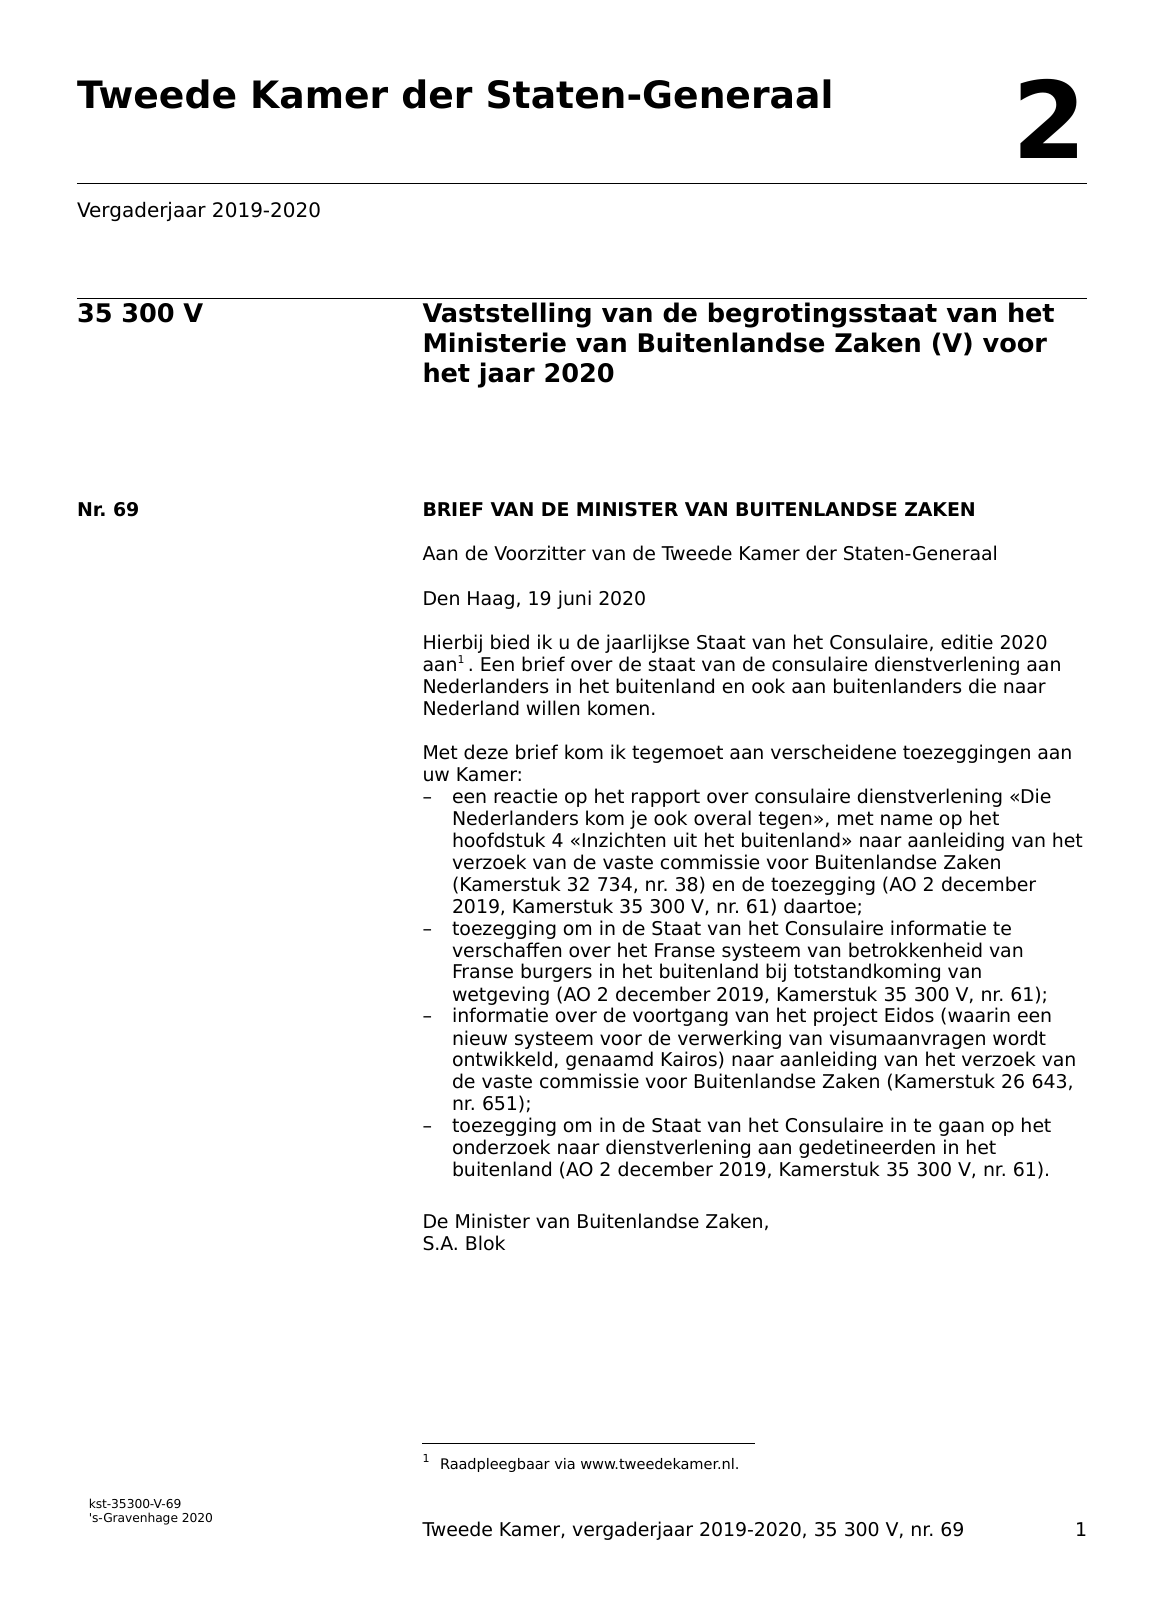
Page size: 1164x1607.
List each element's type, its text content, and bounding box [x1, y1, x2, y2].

subtitle 35 300 V Vaststelling van de begrotingsstaat van het Ministerie van Buitenlandse Zaken (V) voor het jaar 2020 [77, 299, 1087, 388]
text Aan de Voorzitter van de Tweede Kamer der Staten-Generaal [422, 543, 1087, 565]
subtitle Nr. 69 BRIEF VAN DE MINISTER VAN BUITENLANDSE ZAKEN [77, 499, 1087, 521]
text Met deze brief kom ik tegemoet aan verscheidene toezeggingen aan uw Kamer: [422, 742, 1087, 786]
table_header Tweede Kamer der Staten-Generaal [77, 59, 886, 183]
text – toezegging om in de Staat van het Consulaire informatie te verschaffen over het Franse systeem van betrokkenheid van Franse burgers in het buitenland bij totstandkoming van wetgeving (AO 2 december 2019, Kamerstuk 35 300 V, nr. 61); [422, 917, 1087, 1005]
text Raadpleegbaar via www.tweedekamer.nl. [422, 1452, 1087, 1474]
text kst-35300-V-69 [88, 1497, 323, 1511]
text Den Haag, 19 juni 2020 [422, 587, 1087, 609]
text 's-Gravenhage 2020 [88, 1511, 323, 1525]
text – toezegging om in de Staat van het Consulaire in te gaan op het onderzoek naar dienstverlening aan gedetineerden in het buitenland (AO 2 december 2019, Kamerstuk 35 300 V, nr. 61). [422, 1115, 1087, 1181]
text – informatie over de voortgang van het project Eidos (waarin een nieuw systeem voor de verwerking van visumaanvragen wordt ontwikkeld, genaamd Kairos) naar aanleiding van het verzoek van de vaste commissie voor Buitenlandse Zaken (Kamerstuk 26 643, nr. 651); [422, 1005, 1087, 1115]
table_header 2 [886, 59, 1087, 183]
text De Minister van Buitenlandse Zaken, S.A. Blok [422, 1211, 1087, 1255]
text – een reactie op het rapport over consulaire dienstverlening «Die Nederlanders kom je ook overal tegen», met name op het hoofdstuk 4 «Inzichten uit het buitenland» naar aanleiding van het verzoek van de vaste commissie voor Buitenlandse Zaken (Kamerstuk 32 734, nr. 38) en de toezegging (AO 2 december 2019, Kamerstuk 35 300 V, nr. 61) daartoe; [422, 786, 1087, 917]
table_cell Vergaderjaar 2019-2020 [77, 184, 1087, 298]
text Hierbij bied ik u de jaarlijkse Staat van het Consulaire, editie 2020 aan. Een brief over de staat van de consulaire dienstverlening aan Nederlanders in het buitenland en ook aan buitenlanders die naar Nederland willen komen. [422, 632, 1087, 719]
